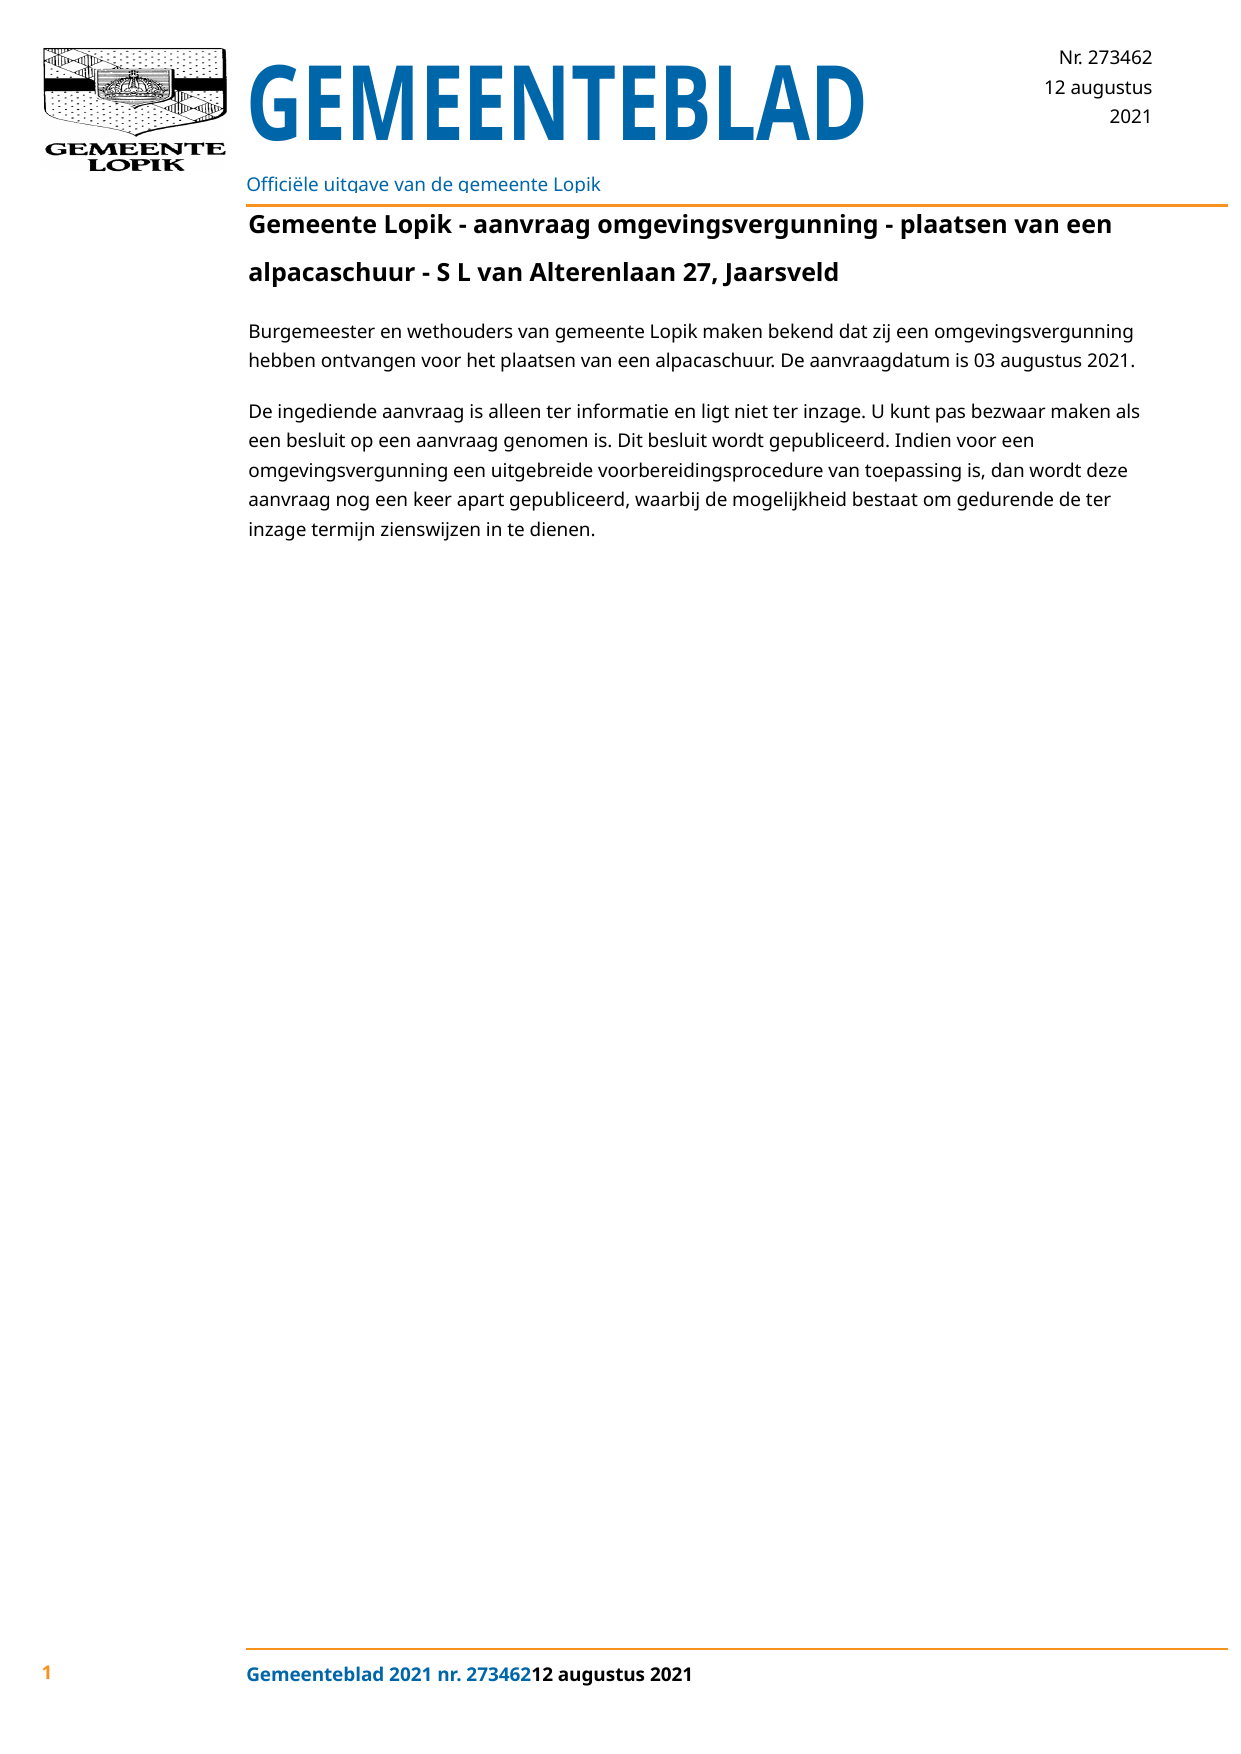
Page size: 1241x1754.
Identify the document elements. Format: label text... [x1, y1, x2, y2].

text Gemeente Lopik - aanvraag omgevingsvergunning - plaatsen van een alpacaschuur - S L van Alterenlaan 27, Jaarsveld [248, 207, 1152, 288]
picture [41, 47, 231, 172]
text De ingediende aanvraag is alleen ter informatie en ligt niet ter inzage. U kunt pas bezwaar maken als een besluit op een aanvraag genomen is. Dit besluit wordt gepubliceerd. Indien voor een omgevingsvergunning een uitgebreide voorbereidingsprocedure van toepassing is, dan wordt deze aanvraag nog een keer apart gepubliceerd, waarbij de mogelijkheid bestaat om gedurende de ter inzage termijn zienswijzen in te dienen. [248, 398, 1152, 542]
text Burgemeester en wethouders van gemeente Lopik maken bekend dat zij een omgevingsvergunning hebben ontvangen voor het plaatsen van een alpacaschuur. De aanvraagdatum is 03 augustus 2021. [248, 318, 1152, 373]
